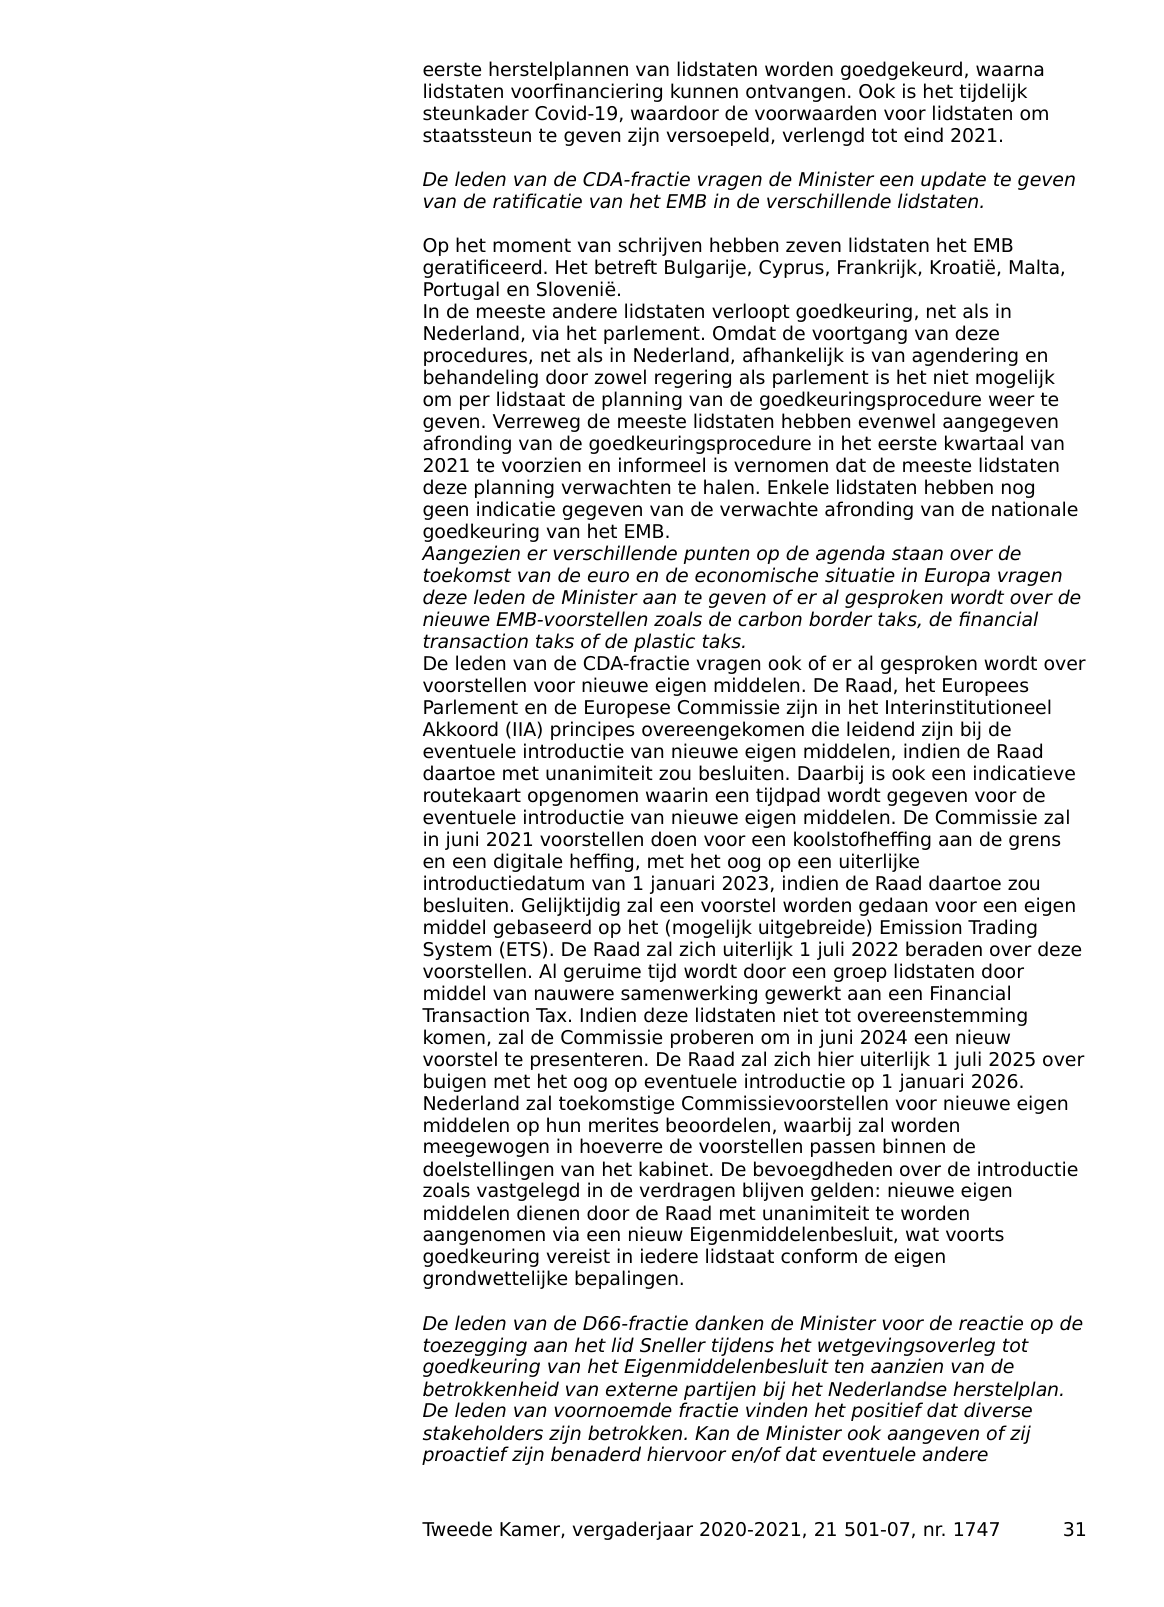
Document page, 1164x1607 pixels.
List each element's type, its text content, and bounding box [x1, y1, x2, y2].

text eerste herstelplannen van lidstaten worden goedgekeurd, waarna lidstaten voorfinanciering kunnen ontvangen. Ook is het tijdelijk steunkader Covid-19, waardoor de voorwaarden voor lidstaten om staatssteun te geven zijn versoepeld, verlengd tot eind 2021. [422, 59, 1087, 147]
text De leden van de CDA-fractie vragen de Minister een update te geven van de ratificatie van het EMB in de verschillende lidstaten. [422, 169, 1087, 213]
text De leden van de D66-fractie danken de Minister voor de reactie op de toezegging aan het lid Sneller tijdens het wetgevingsoverleg tot goedkeuring van het Eigenmiddelenbesluit ten aanzien van de betrokkenheid van externe partijen bij het Nederlandse herstelplan. De leden van voornoemde fractie vinden het positief dat diverse stakeholders zijn betrokken. Kan de Minister ook aangeven of zij proactief zijn benaderd hiervoor en/of dat eventuele andere [422, 1312, 1087, 1466]
text Aangezien er verschillende punten op de agenda staan over de toekomst van de euro en de economische situatie in Europa vragen deze leden de Minister aan te geven of er al gesproken wordt over de nieuwe EMB-voorstellen zoals de carbon border taks, de financial transaction taks of de plastic taks. [422, 543, 1087, 653]
text Op het moment van schrijven hebben zeven lidstaten het EMB geratificeerd. Het betreft Bulgarije, Cyprus, Frankrijk, Kroatië, Malta, Portugal en Slovenië. [422, 235, 1087, 301]
text In de meeste andere lidstaten verloopt goedkeuring, net als in Nederland, via het parlement. Omdat de voortgang van deze procedures, net als in Nederland, afhankelijk is van agendering en behandeling door zowel regering als parlement is het niet mogelijk om per lidstaat de planning van de goedkeuringsprocedure weer te geven. Verreweg de meeste lidstaten hebben evenwel aangegeven afronding van de goedkeuringsprocedure in het eerste kwartaal van 2021 te voorzien en informeel is vernomen dat de meeste lidstaten deze planning verwachten te halen. Enkele lidstaten hebben nog geen indicatie gegeven van de verwachte afronding van de nationale goedkeuring van het EMB. [422, 301, 1087, 543]
text De leden van de CDA-fractie vragen ook of er al gesproken wordt over voorstellen voor nieuwe eigen middelen. De Raad, het Europees Parlement en de Europese Commissie zijn in het Interinstitutioneel Akkoord (IIA) principes overeengekomen die leidend zijn bij de eventuele introductie van nieuwe eigen middelen, indien de Raad daartoe met unanimiteit zou besluiten. Daarbij is ook een indicatieve routekaart opgenomen waarin een tijdpad wordt gegeven voor de eventuele introductie van nieuwe eigen middelen. De Commissie zal in juni 2021 voorstellen doen voor een koolstofheffing aan de grens en een digitale heffing, met het oog op een uiterlijke introductiedatum van 1 januari 2023, indien de Raad daartoe zou besluiten. Gelijktijdig zal een voorstel worden gedaan voor een eigen middel gebaseerd op het (mogelijk uitgebreide) Emission Trading System (ETS). De Raad zal zich uiterlijk 1 juli 2022 beraden over deze voorstellen. Al geruime tijd wordt door een groep lidstaten door middel van nauwere samenwerking gewerkt aan een Financial Transaction Tax. Indien deze lidstaten niet tot overeenstemming komen, zal de Commissie proberen om in juni 2024 een nieuw voorstel te presenteren. De Raad zal zich hier uiterlijk 1 juli 2025 over buigen met het oog op eventuele introductie op 1 januari 2026. Nederland zal toekomstige Commissievoorstellen voor nieuwe eigen middelen op hun merites beoordelen, waarbij zal worden meegewogen in hoeverre de voorstellen passen binnen de doelstellingen van het kabinet. De bevoegdheden over de introductie zoals vastgelegd in de verdragen blijven gelden: nieuwe eigen middelen dienen door de Raad met unanimiteit te worden aangenomen via een nieuw Eigenmiddelenbesluit, wat voorts goedkeuring vereist in iedere lidstaat conform de eigen grondwettelijke bepalingen. [422, 653, 1087, 1290]
